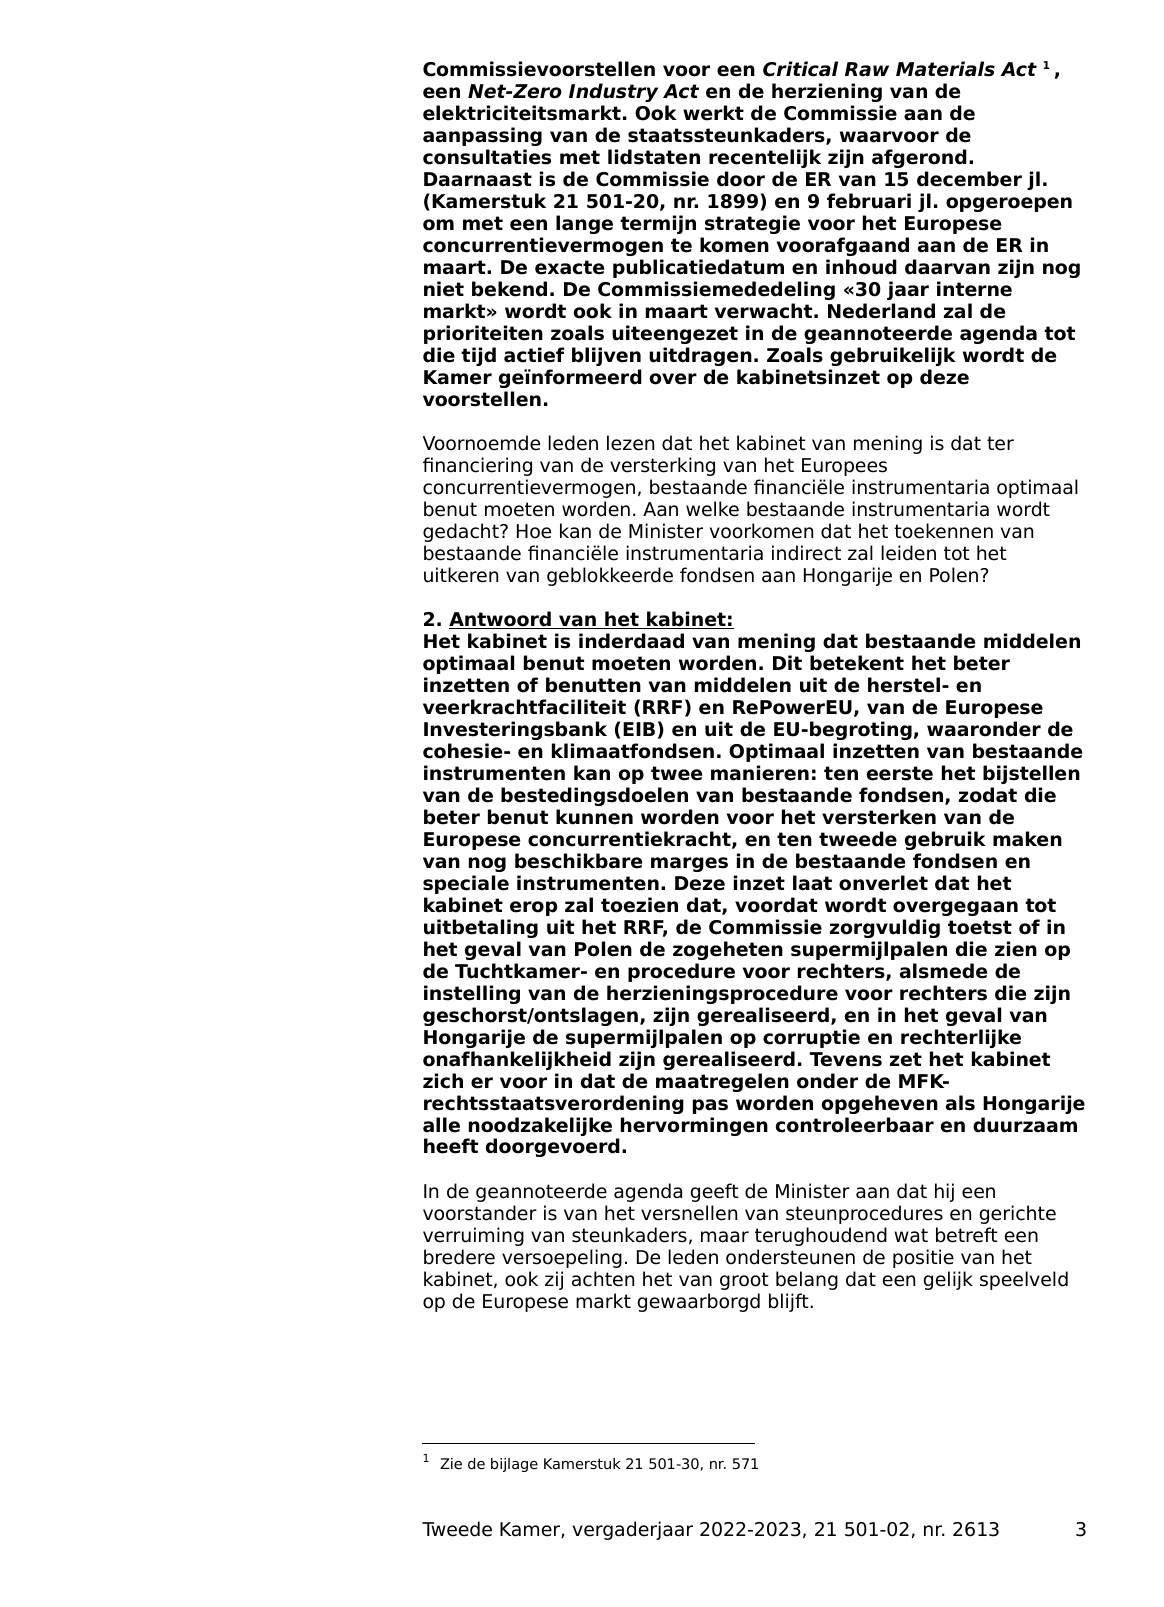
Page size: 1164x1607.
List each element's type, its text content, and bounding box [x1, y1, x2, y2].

text Het kabinet is inderdaad van mening dat bestaande middelen optimaal benut moeten worden. Dit betekent het beter inzetten of benutten van middelen uit de herstel- en veerkrachtfaciliteit (RRF) en RePowerEU, van de Europese Investeringsbank (EIB) en uit de EU-begroting, waaronder de cohesie- en klimaatfondsen. Optimaal inzetten van bestaande instrumenten kan op twee manieren: ten eerste het bijstellen van de bestedingsdoelen van bestaande fondsen, zodat die beter benut kunnen worden voor het versterken van de Europese concurrentiekracht, en ten tweede gebruik maken van nog beschikbare marges in de bestaande fondsen en speciale instrumenten. Deze inzet laat onverlet dat het kabinet erop zal toezien dat, voordat wordt overgegaan tot uitbetaling uit het RRF, de Commissie zorgvuldig toetst of in het geval van Polen de zogeheten supermijlpalen die zien op de Tuchtkamer- en procedure voor rechters, alsmede de instelling van de herzieningsprocedure voor rechters die zijn geschorst/ontslagen, zijn gerealiseerd, en in het geval van Hongarije de supermijlpalen op corruptie en rechterlijke onafhankelijkheid zijn gerealiseerd. Tevens zet het kabinet zich er voor in dat de maatregelen onder de MFK-rechtsstaatsverordening pas worden opgeheven als Hongarije alle noodzakelijke hervormingen controleerbaar en duurzaam heeft doorgevoerd. [422, 631, 1087, 1158]
text Voornoemde leden lezen dat het kabinet van mening is dat ter financiering van de versterking van het Europees concurrentievermogen, bestaande financiële instrumentaria optimaal benut moeten worden. Aan welke bestaande instrumentaria wordt gedacht? Hoe kan de Minister voorkomen dat het toekennen van bestaande financiële instrumentaria indirect zal leiden tot het uitkeren van geblokkeerde fondsen aan Hongarije en Polen? [422, 433, 1087, 587]
text In de geannoteerde agenda geeft de Minister aan dat hij een voorstander is van het versnellen van steunprocedures en gerichte verruiming van steunkaders, maar terughoudend wat betreft een bredere versoepeling. De leden ondersteunen de positie van het kabinet, ook zij achten het van groot belang dat een gelijk speelveld op de Europese markt gewaarborgd blijft. [422, 1181, 1087, 1312]
text Commissievoorstellen voor een Critical Raw Materials Act , een Net-Zero Industry Act en de herziening van de elektriciteitsmarkt. Ook werkt de Commissie aan de aanpassing van de staatssteunkaders, waarvoor de consultaties met lidstaten recentelijk zijn afgerond. Daarnaast is de Commissie door de ER van 15 december jl. (Kamerstuk 21 501-20, nr. 1899) en 9 februari jl. opgeroepen om met een lange termijn strategie voor het Europese concurrentievermogen te komen voorafgaand aan de ER in maart. De exacte publicatiedatum en inhoud daarvan zijn nog niet bekend. De Commissiemededeling «30 jaar interne markt» wordt ook in maart verwacht. Nederland zal de prioriteiten zoals uiteengezet in de geannoteerde agenda tot die tijd actief blijven uitdragen. Zoals gebruikelijk wordt de Kamer geïnformeerd over de kabinetsinzet op deze voorstellen. [422, 59, 1087, 411]
text Zie de bijlage Kamerstuk 21 501-30, nr. 571 [422, 1452, 1087, 1474]
text 2. Antwoord van het kabinet: [422, 609, 1087, 631]
